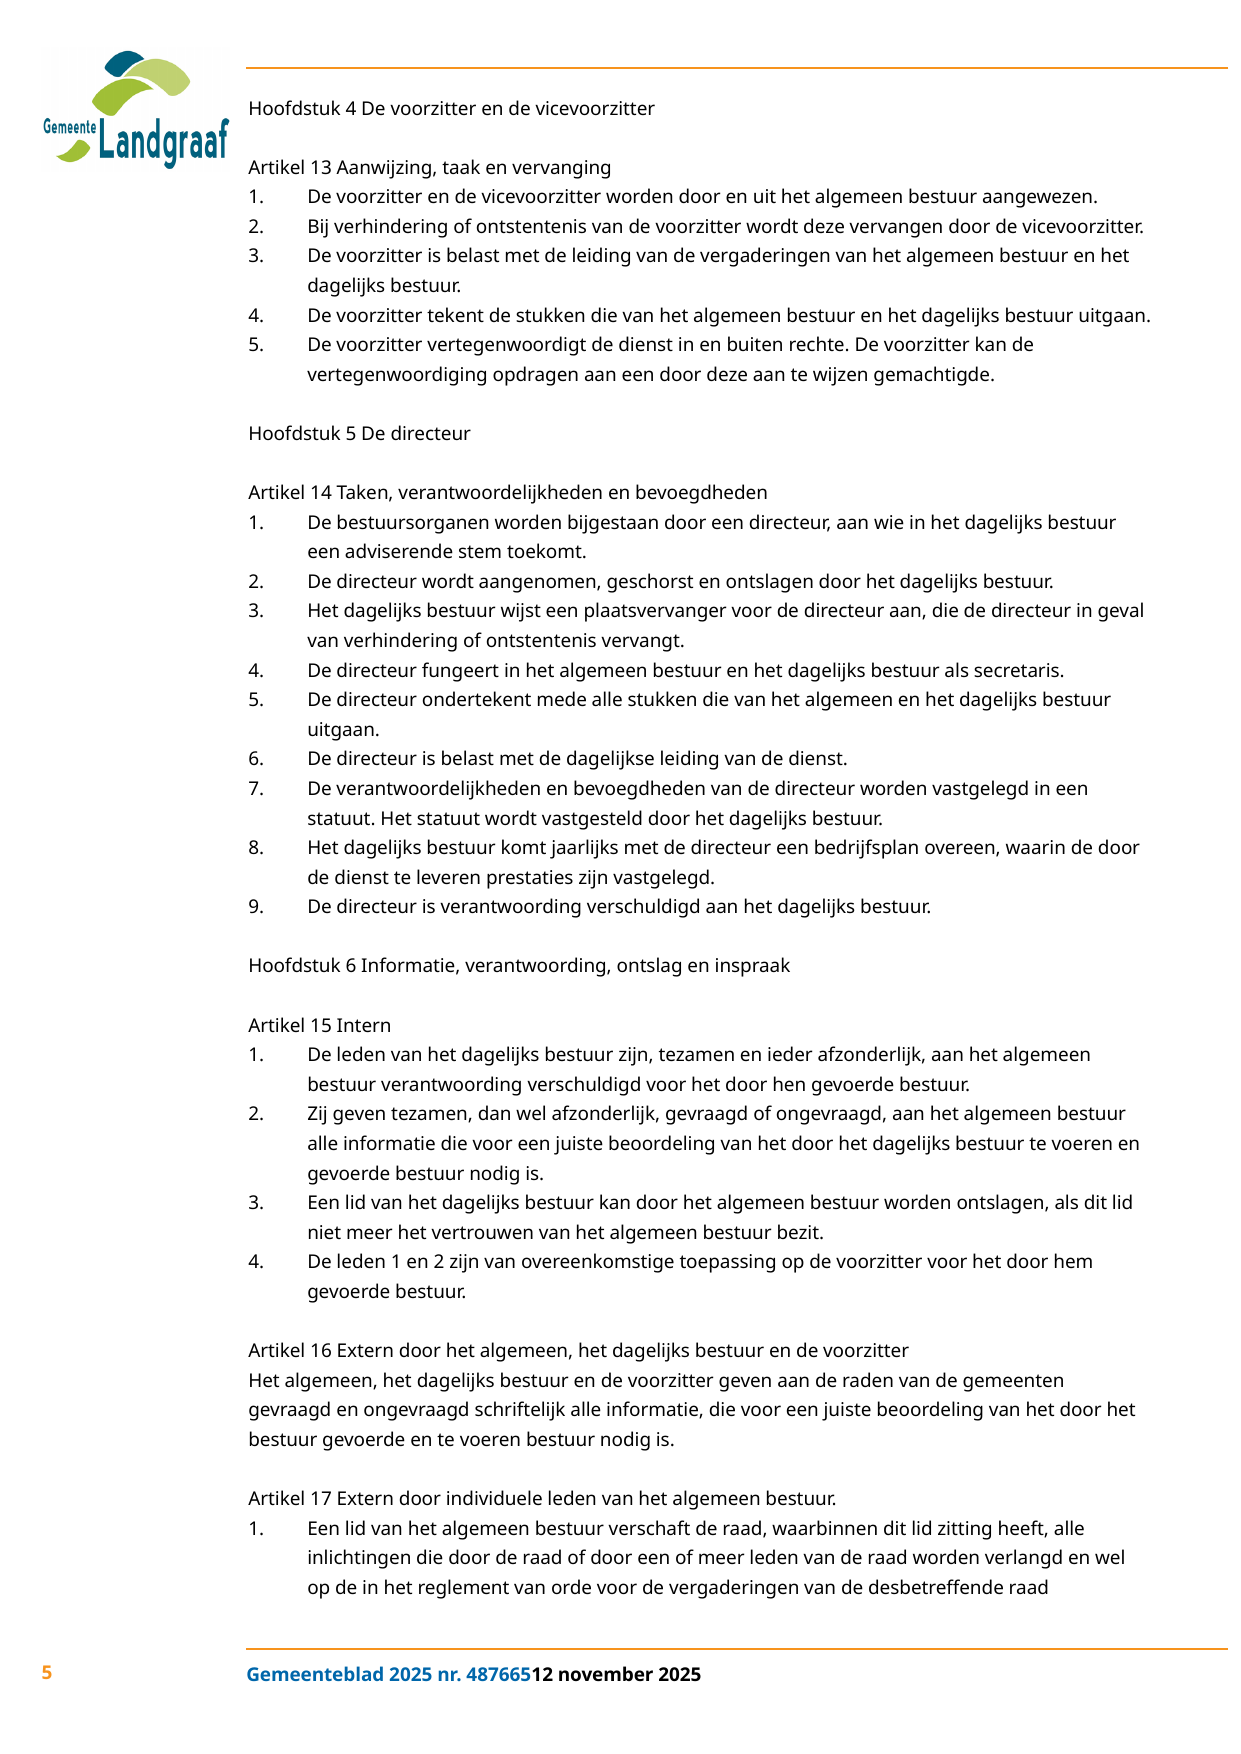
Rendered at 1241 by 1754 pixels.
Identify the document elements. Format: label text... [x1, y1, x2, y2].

list Een lid van het dagelijks bestuur kan door het algemeen bestuur worden ontslagen, als dit lid niet meer het vertrouwen van het algemeen bestuur bezit. [248, 1189, 1152, 1245]
list De voorzitter vertegenwoordigt de dienst in en buiten rechte. De voorzitter kan de vertegenwoordiging opdragen aan een door deze aan te wijzen gemachtigde. [248, 331, 1152, 387]
text Hoofdstuk 5 De directeur [248, 420, 1152, 446]
list De voorzitter tekent de stukken die van het algemeen bestuur en het dagelijks bestuur uitgaan. [248, 302, 1152, 328]
text Hoofdstuk 4 De voorzitter en de vicevoorzitter [248, 95, 1152, 121]
list De directeur is verantwoording verschuldigd aan het dagelijks bestuur. [248, 893, 1152, 919]
list De bestuursorganen worden bijgestaan door een directeur, aan wie in het dagelijks bestuur een adviserende stem toekomt. [248, 509, 1152, 564]
text Artikel 13 Aanwijzing, taak en vervanging [248, 154, 1152, 180]
text Artikel 14 Taken, verantwoordelijkheden en bevoegdheden [248, 479, 1152, 505]
text Artikel 16 Extern door het algemeen, het dagelijks bestuur en de voorzitter [248, 1337, 1152, 1363]
list Zij geven tezamen, dan wel afzonderlijk, gevraagd of ongevraagd, aan het algemeen bestuur alle informatie die voor een juiste beoordeling van het door het dagelijks bestuur te voeren en gevoerde bestuur nodig is. [248, 1101, 1152, 1186]
list De directeur wordt aangenomen, geschorst en ontslagen door het dagelijks bestuur. [248, 568, 1152, 594]
text Artikel 15 Intern [248, 1012, 1152, 1038]
text Het algemeen, het dagelijks bestuur en de voorzitter geven aan de raden van de gemeenten gevraagd en ongevraagd schriftelijk alle informatie, die voor een juiste beoordeling van het door het bestuur gevoerde en te voeren bestuur nodig is. [248, 1367, 1152, 1452]
list De directeur ondertekent mede alle stukken die van het algemeen en het dagelijks bestuur uitgaan. [248, 686, 1152, 742]
list De voorzitter is belast met de leiding van de vergaderingen van het algemeen bestuur en het dagelijks bestuur. [248, 243, 1152, 298]
list De verantwoordelijkheden en bevoegdheden van de directeur worden vastgelegd in een statuut. Het statuut wordt vastgesteld door het dagelijks bestuur. [248, 775, 1152, 831]
text Artikel 17 Extern door individuele leden van het algemeen bestuur. [248, 1485, 1152, 1511]
list De leden van het dagelijks bestuur zijn, tezamen en ieder afzonderlijk, aan het algemeen bestuur verantwoording verschuldigd voor het door hen gevoerde bestuur. [248, 1041, 1152, 1097]
list Bij verhindering of ontstentenis van de voorzitter wordt deze vervangen door de vicevoorzitter. [248, 213, 1152, 239]
list De directeur fungeert in het algemeen bestuur en het dagelijks bestuur als secretaris. [248, 657, 1152, 683]
picture [41, 47, 231, 172]
list De voorzitter en de vicevoorzitter worden door en uit het algemeen bestuur aangewezen. [248, 183, 1152, 209]
text Hoofdstuk 6 Informatie, verantwoording, ontslag en inspraak [248, 953, 1152, 978]
list Een lid van het algemeen bestuur verschaft de raad, waarbinnen dit lid zitting heeft, alle inlichtingen die door de raad of door een of meer leden van de raad worden verlangd en wel op de in het reglement van orde voor de vergaderingen van de desbetreffende raad [248, 1515, 1152, 1600]
list De directeur is belast met de dagelijkse leiding van de dienst. [248, 746, 1152, 771]
list Het dagelijks bestuur komt jaarlijks met de directeur een bedrijfsplan overeen, waarin de door de dienst te leveren prestaties zijn vastgelegd. [248, 834, 1152, 890]
list Het dagelijks bestuur wijst een plaatsvervanger voor de directeur aan, die de directeur in geval van verhindering of ontstentenis vervangt. [248, 598, 1152, 653]
list De leden 1 en 2 zijn van overeenkomstige toepassing op de voorzitter voor het door hem gevoerde bestuur. [248, 1248, 1152, 1304]
